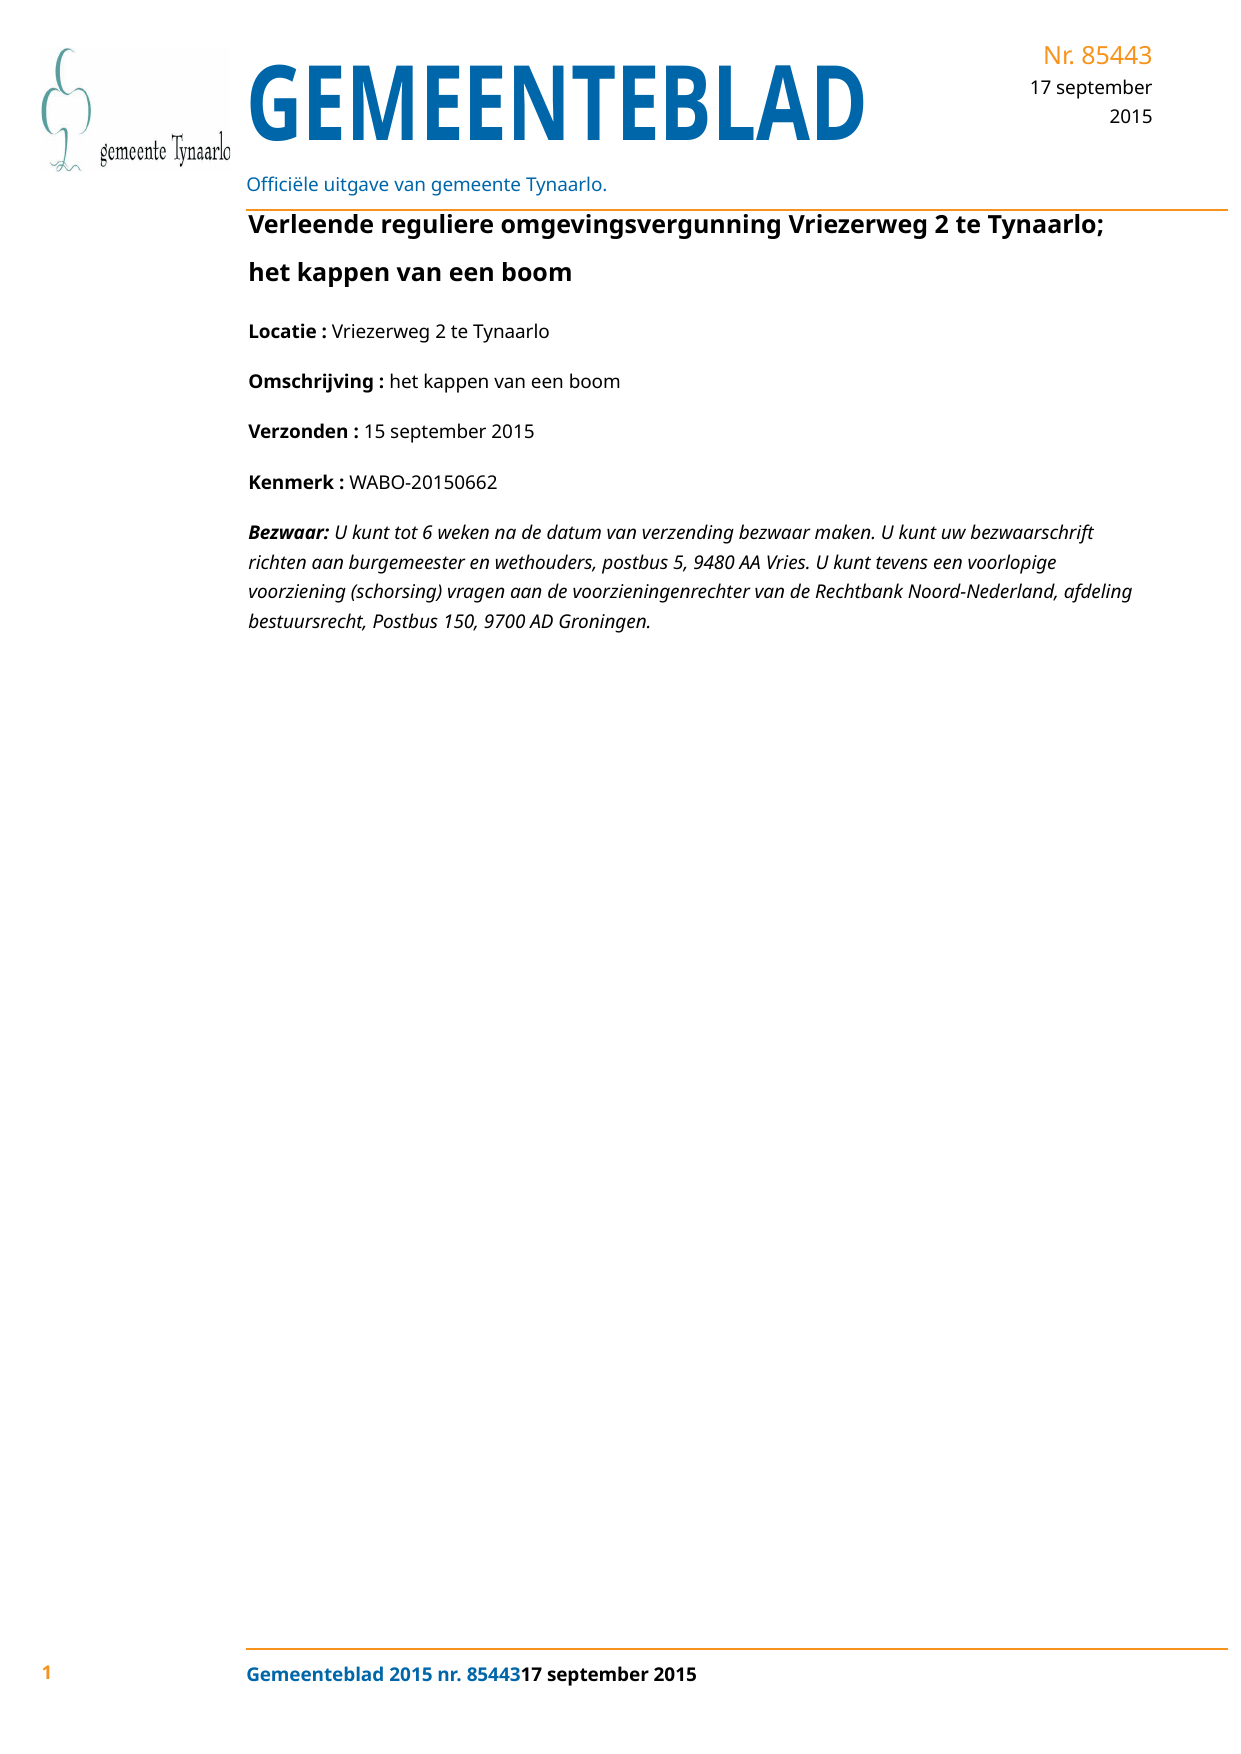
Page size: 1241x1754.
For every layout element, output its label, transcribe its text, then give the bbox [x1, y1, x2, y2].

text Bezwaar: U kunt tot 6 weken na de datum van verzending bezwaar maken. U kunt uw bezwaarschrift richten aan burgemeester en wethouders, postbus 5, 9480 AA Vries. U kunt tevens een voorlopige voorziening (schorsing) vragen aan de voorzieningenrechter van de Rechtbank Noord-Nederland, afdeling bestuursrecht, Postbus 150, 9700 AD Groningen. [248, 519, 1152, 634]
text Kenmerk : WABO-20150662 [248, 469, 1152, 495]
text Locatie : Vriezerweg 2 te Tynaarlo [248, 318, 1152, 344]
text Verzonden : 15 september 2015 [248, 419, 1152, 444]
picture [41, 47, 231, 172]
text Verleende reguliere omgevingsvergunning Vriezerweg 2 te Tynaarlo; het kappen van een boom [248, 211, 1152, 288]
text Omschrijving : het kappen van een boom [248, 368, 1152, 394]
